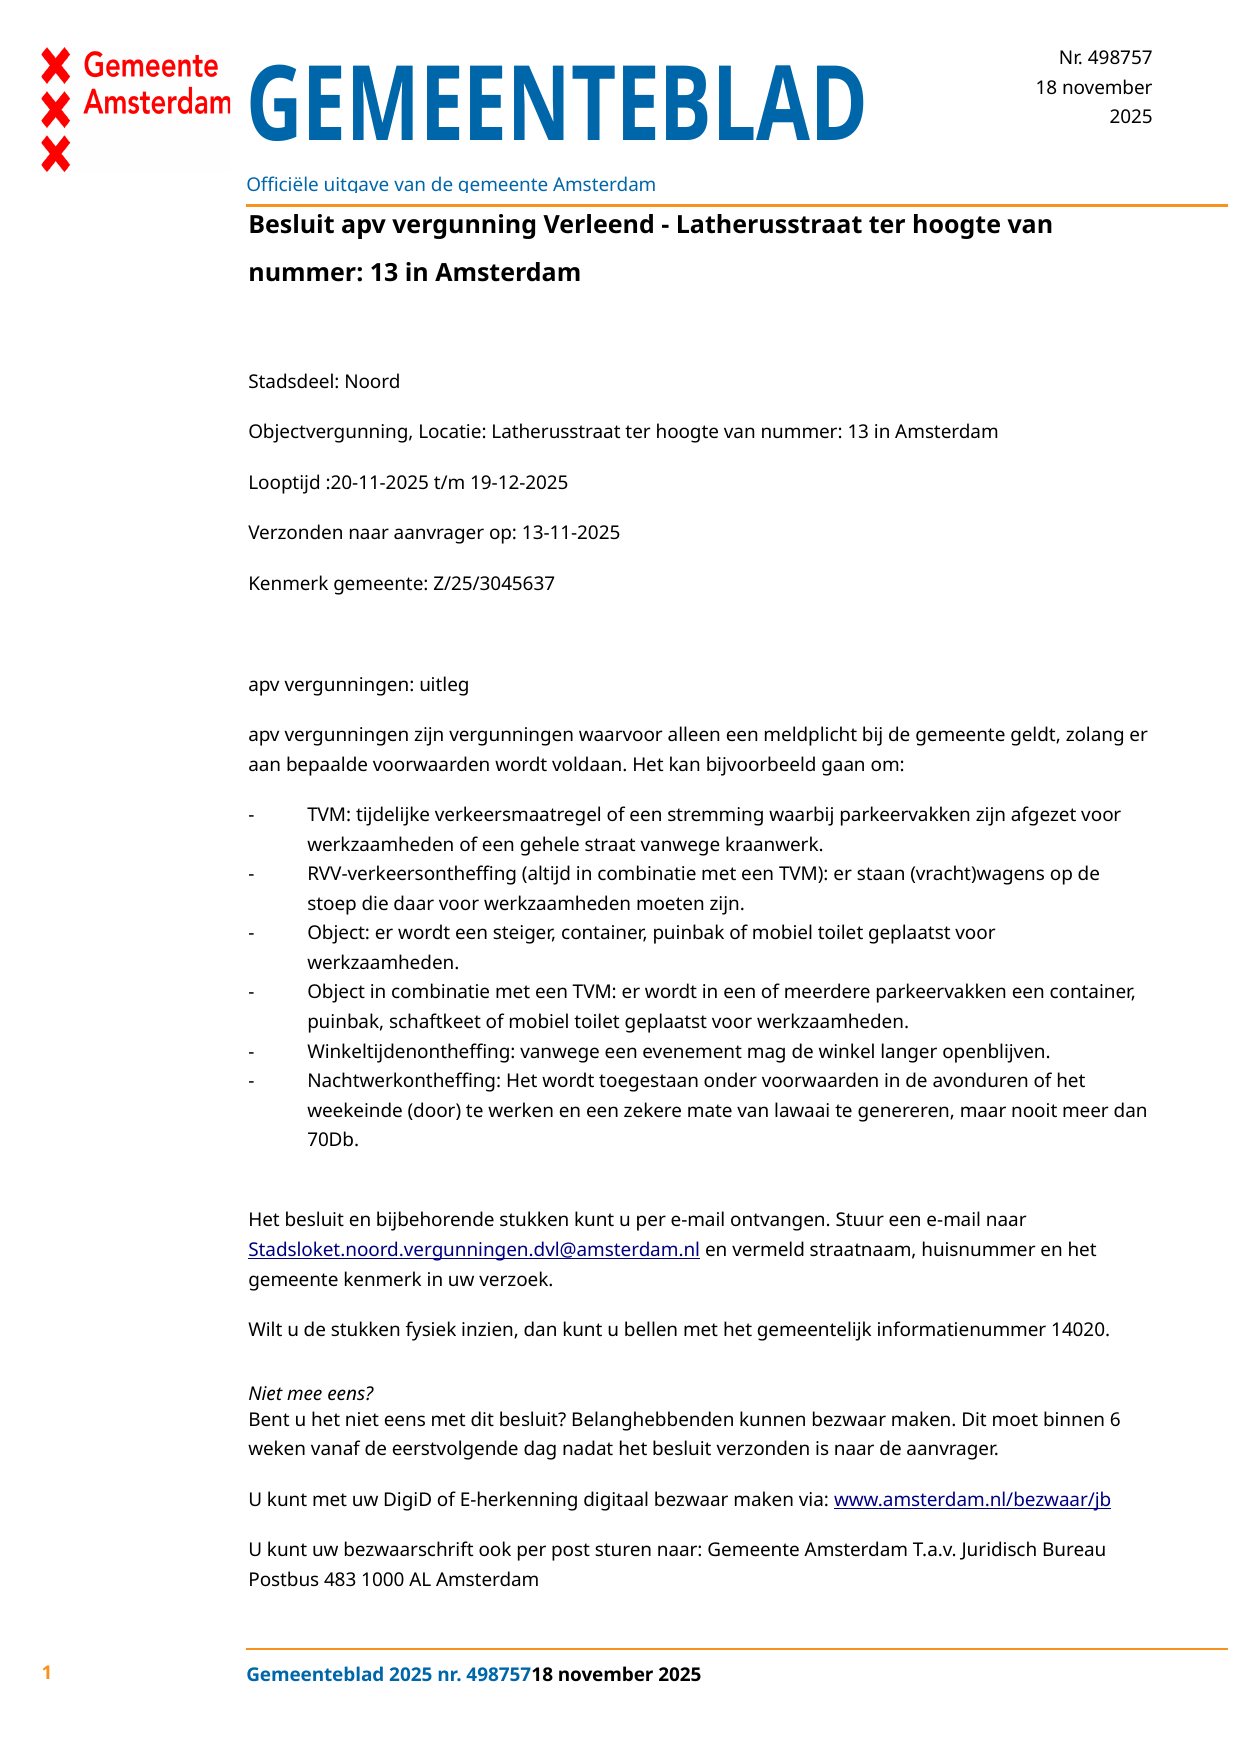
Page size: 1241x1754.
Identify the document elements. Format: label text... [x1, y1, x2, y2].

text apv vergunningen: uitleg [248, 671, 1152, 697]
list Object: er wordt een steiger, container, puinbak of mobiel toilet geplaatst voor werkzaamheden. [248, 919, 1152, 975]
text Bent u het niet eens met dit besluit? Belanghebbenden kunnen bezwaar maken. Dit moet binnen 6 weken vanaf de eerstvolgende dag nadat het besluit verzonden is naar de aanvrager. [248, 1406, 1152, 1461]
text U kunt uw bezwaarschrift ook per post sturen naar: Gemeente Amsterdam T.a.v. Juridisch Bureau Postbus 483 1000 AL Amsterdam [248, 1536, 1152, 1592]
list RVV-verkeersontheffing (altijd in combinatie met een TVM): er staan (vracht)wagens op de stoep die daar voor werkzaamheden moeten zijn. [248, 860, 1152, 916]
text Verzonden naar aanvrager op: 13-11-2025 [248, 519, 1152, 545]
text Niet mee eens? [248, 1380, 1152, 1406]
text Wilt u de stukken fysiek inzien, dan kunt u bellen met het gemeentelijk informatienummer 14020. [248, 1316, 1152, 1342]
picture [41, 47, 231, 172]
text Kenmerk gemeente: Z/25/3045637 [248, 570, 1152, 596]
text Looptijd :20-11-2025 t/m 19-12-2025 [248, 469, 1152, 495]
text Besluit apv vergunning Verleend - Latherusstraat ter hoogte van nummer: 13 in Amsterdam [248, 207, 1152, 288]
list Nachtwerkontheffing: Het wordt toegestaan onder voorwaarden in de avonduren of het weekeinde (door) te werken en een zekere mate van lawaai te genereren, maar nooit meer dan 70Db. [248, 1067, 1152, 1152]
list Object in combinatie met een TVM: er wordt in een of meerdere parkeervakken een container, puinbak, schaftkeet of mobiel toilet geplaatst voor werkzaamheden. [248, 979, 1152, 1034]
text apv vergunningen zijn vergunningen waarvoor alleen een meldplicht bij de gemeente geldt, zolang er aan bepaalde voorwaarden wordt voldaan. Het kan bijvoorbeeld gaan om: [248, 721, 1152, 777]
text U kunt met uw DigiD of E-herkenning digitaal bezwaar maken via: www.amsterdam.nl/bezwaar/jb [248, 1486, 1152, 1512]
text Het besluit en bijbehorende stukken kunt u per e-mail ontvangen. Stuur een e-mail naar Stadsloket.noord.vergunningen.dvl@amsterdam.nl en vermeld straatnaam, huisnummer en het gemeente kenmerk in uw verzoek. [248, 1207, 1152, 1292]
text Objectvergunning, Locatie: Latherusstraat ter hoogte van nummer: 13 in Amsterdam [248, 419, 1152, 444]
list Winkeltijdenontheffing: vanwege een evenement mag de winkel langer openblijven. [248, 1038, 1152, 1064]
list TVM: tijdelijke verkeersmaatregel of een stremming waarbij parkeervakken zijn afgezet voor werkzaamheden of een gehele straat vanwege kraanwerk. [248, 801, 1152, 857]
text Stadsdeel: Noord [248, 368, 1152, 394]
